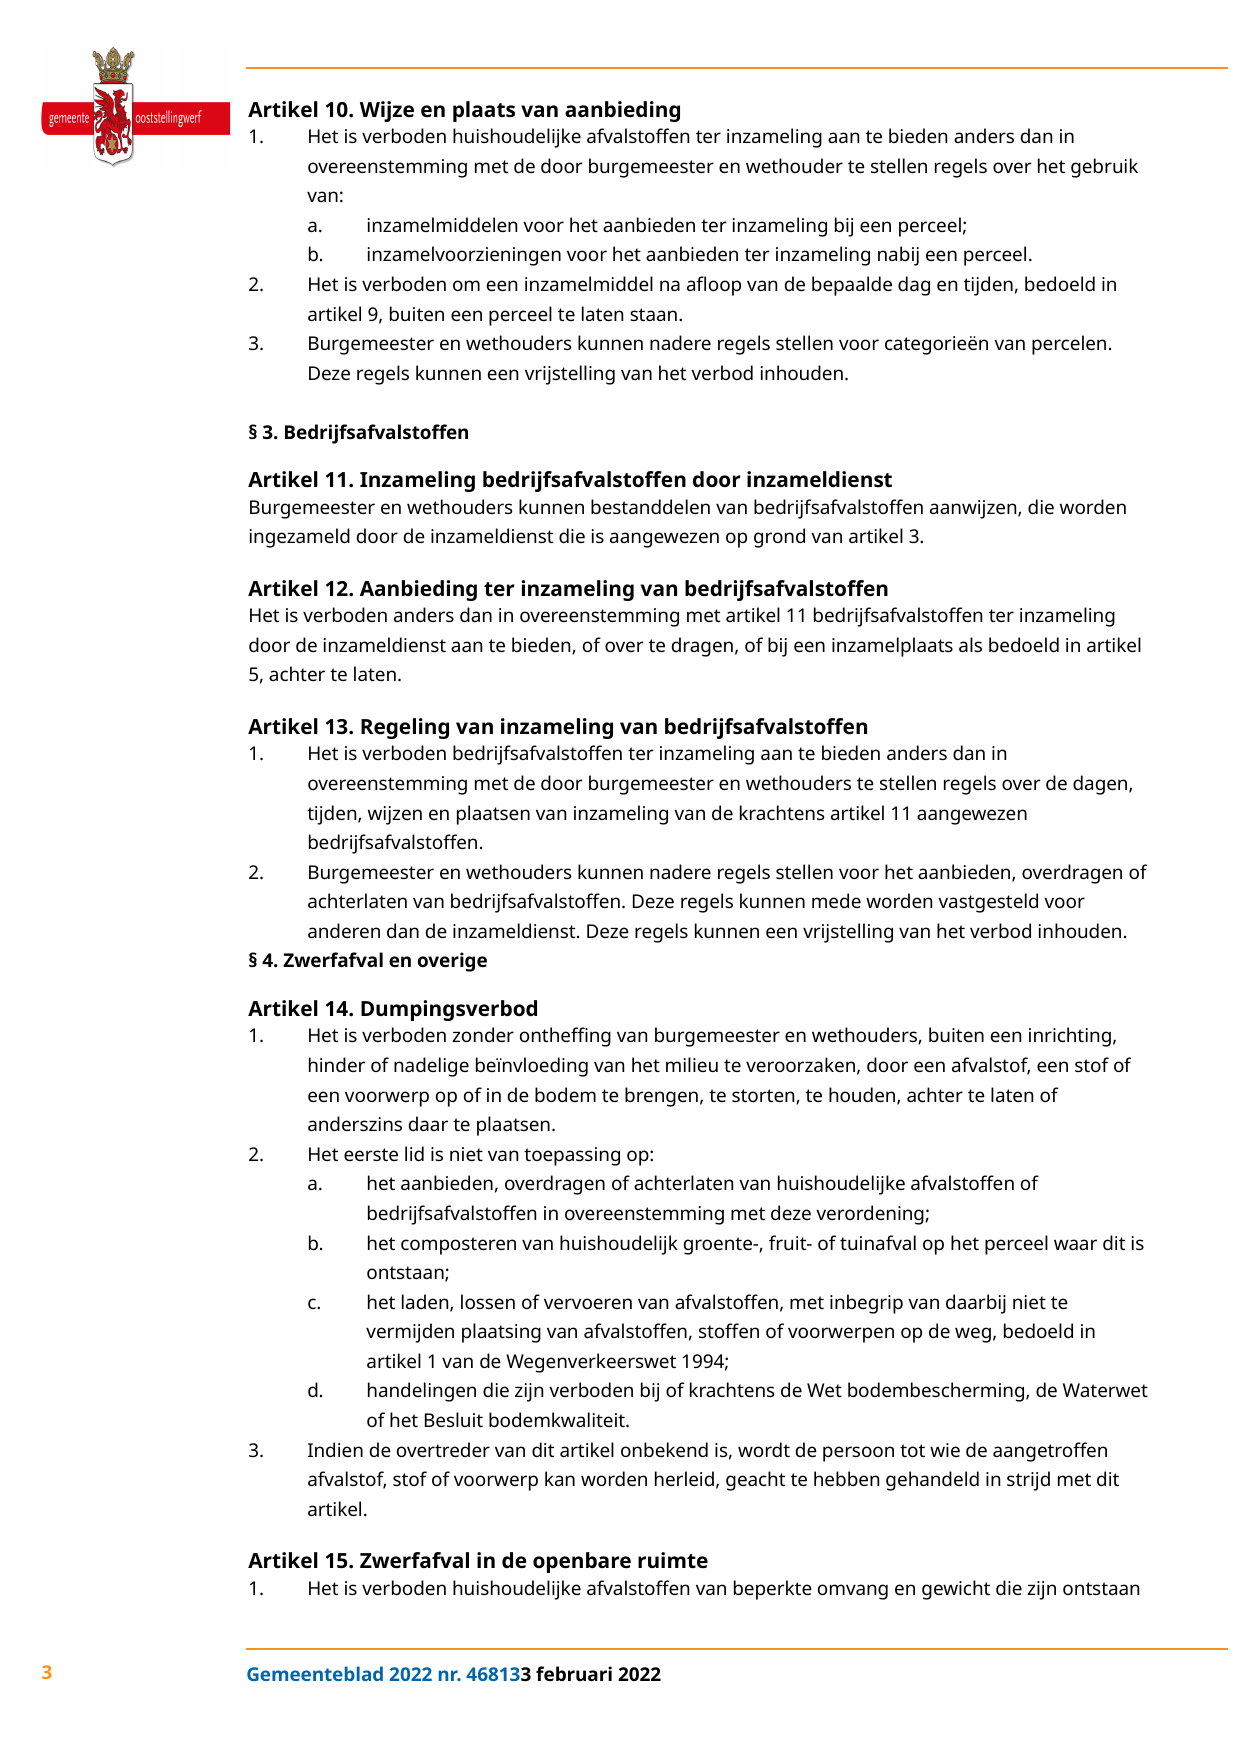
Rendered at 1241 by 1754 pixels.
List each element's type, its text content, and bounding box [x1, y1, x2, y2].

text Artikel 11. Inzameling bedrijfsafvalstoffen door inzameldienst [248, 466, 1152, 494]
text Burgemeester en wethouders kunnen bestanddelen van bedrijfsafvalstoffen aanwijzen, die worden ingezameld door de inzameldienst die is aangewezen op grond van artikel 3. [248, 494, 1152, 549]
list Indien de overtreder van dit artikel onbekend is, wordt de persoon tot wie de aangetroffen afvalstof, stof of voorwerp kan worden herleid, geacht te hebben gehandeld in strijd met dit artikel. [248, 1437, 1152, 1522]
list Het is verboden om een inzamelmiddel na afloop van de bepaalde dag en tijden, bedoeld in artikel 9, buiten een perceel te laten staan. [248, 271, 1152, 326]
text Artikel 13. Regeling van inzameling van bedrijfsafvalstoffen [248, 712, 1152, 741]
text Artikel 12. Aanbieding ter inzameling van bedrijfsafvalstoffen [248, 574, 1152, 602]
list Het eerste lid is niet van toepassing op: [248, 1141, 1152, 1167]
list Burgemeester en wethouders kunnen nadere regels stellen voor categorieën van percelen. Deze regels kunnen een vrijstelling van het verbod inhouden. [248, 330, 1152, 386]
list handelingen die zijn verboden bij of krachtens de Wet bodembescherming, de Waterwet of het Besluit bodemkwaliteit. [307, 1378, 1152, 1433]
text § 3. Bedrijfsafvalstoffen [248, 419, 1152, 445]
list Het is verboden bedrijfsafvalstoffen ter inzameling aan te bieden anders dan in overeenstemming met de door burgemeester en wethouders te stellen regels over de dagen, tijden, wijzen en plaatsen van inzameling van de krachtens artikel 11 aangewezen bedrijfsafvalstoffen. [248, 741, 1152, 855]
list het composteren van huishoudelijk groente-, fruit- of tuinafval op het perceel waar dit is ontstaan; [307, 1230, 1152, 1285]
list het aanbieden, overdragen of achterlaten van huishoudelijke afvalstoffen of bedrijfsafvalstoffen in overeenstemming met deze verordening; [307, 1171, 1152, 1226]
picture [41, 47, 231, 172]
text Artikel 15. Zwerfafval in de openbare ruimte [248, 1546, 1152, 1575]
list inzamelvoorzieningen voor het aanbieden ter inzameling nabij een perceel. [307, 242, 1152, 267]
list Het is verboden huishoudelijke afvalstoffen van beperkte omvang en gewicht die zijn ontstaan [248, 1575, 1152, 1601]
text § 4. Zwerfafval en overige [248, 948, 1152, 973]
text Artikel 14. Dumpingsverbod [248, 994, 1152, 1023]
list inzamelmiddelen voor het aanbieden ter inzameling bij een perceel; [307, 212, 1152, 238]
list Het is verboden huishoudelijke afvalstoffen ter inzameling aan te bieden anders dan in overeenstemming met de door burgemeester en wethouder te stellen regels over het gebruik van: [248, 123, 1152, 208]
list Het is verboden zonder ontheffing van burgemeester en wethouders, buiten een inrichting, hinder of nadelige beïnvloeding van het milieu te veroorzaken, door een afvalstof, een stof of een voorwerp op of in de bodem te brengen, te storten, te houden, achter te laten of anderszins daar te plaatsen. [248, 1023, 1152, 1137]
list het laden, lossen of vervoeren van afvalstoffen, met inbegrip van daarbij niet te vermijden plaatsing van afvalstoffen, stoffen of voorwerpen op de weg, bedoeld in artikel 1 van de Wegenverkeerswet 1994; [307, 1289, 1152, 1374]
text Artikel 10. Wijze en plaats van aanbieding [248, 95, 1152, 123]
text Het is verboden anders dan in overeenstemming met artikel 11 bedrijfsafvalstoffen ter inzameling door de inzameldienst aan te bieden, of over te dragen, of bij een inzamelplaats als bedoeld in artikel 5, achter te laten. [248, 602, 1152, 687]
list Burgemeester en wethouders kunnen nadere regels stellen voor het aanbieden, overdragen of achterlaten van bedrijfsafvalstoffen. Deze regels kunnen mede worden vastgesteld voor anderen dan de inzameldienst. Deze regels kunnen een vrijstelling van het verbod inhouden. [248, 859, 1152, 944]
